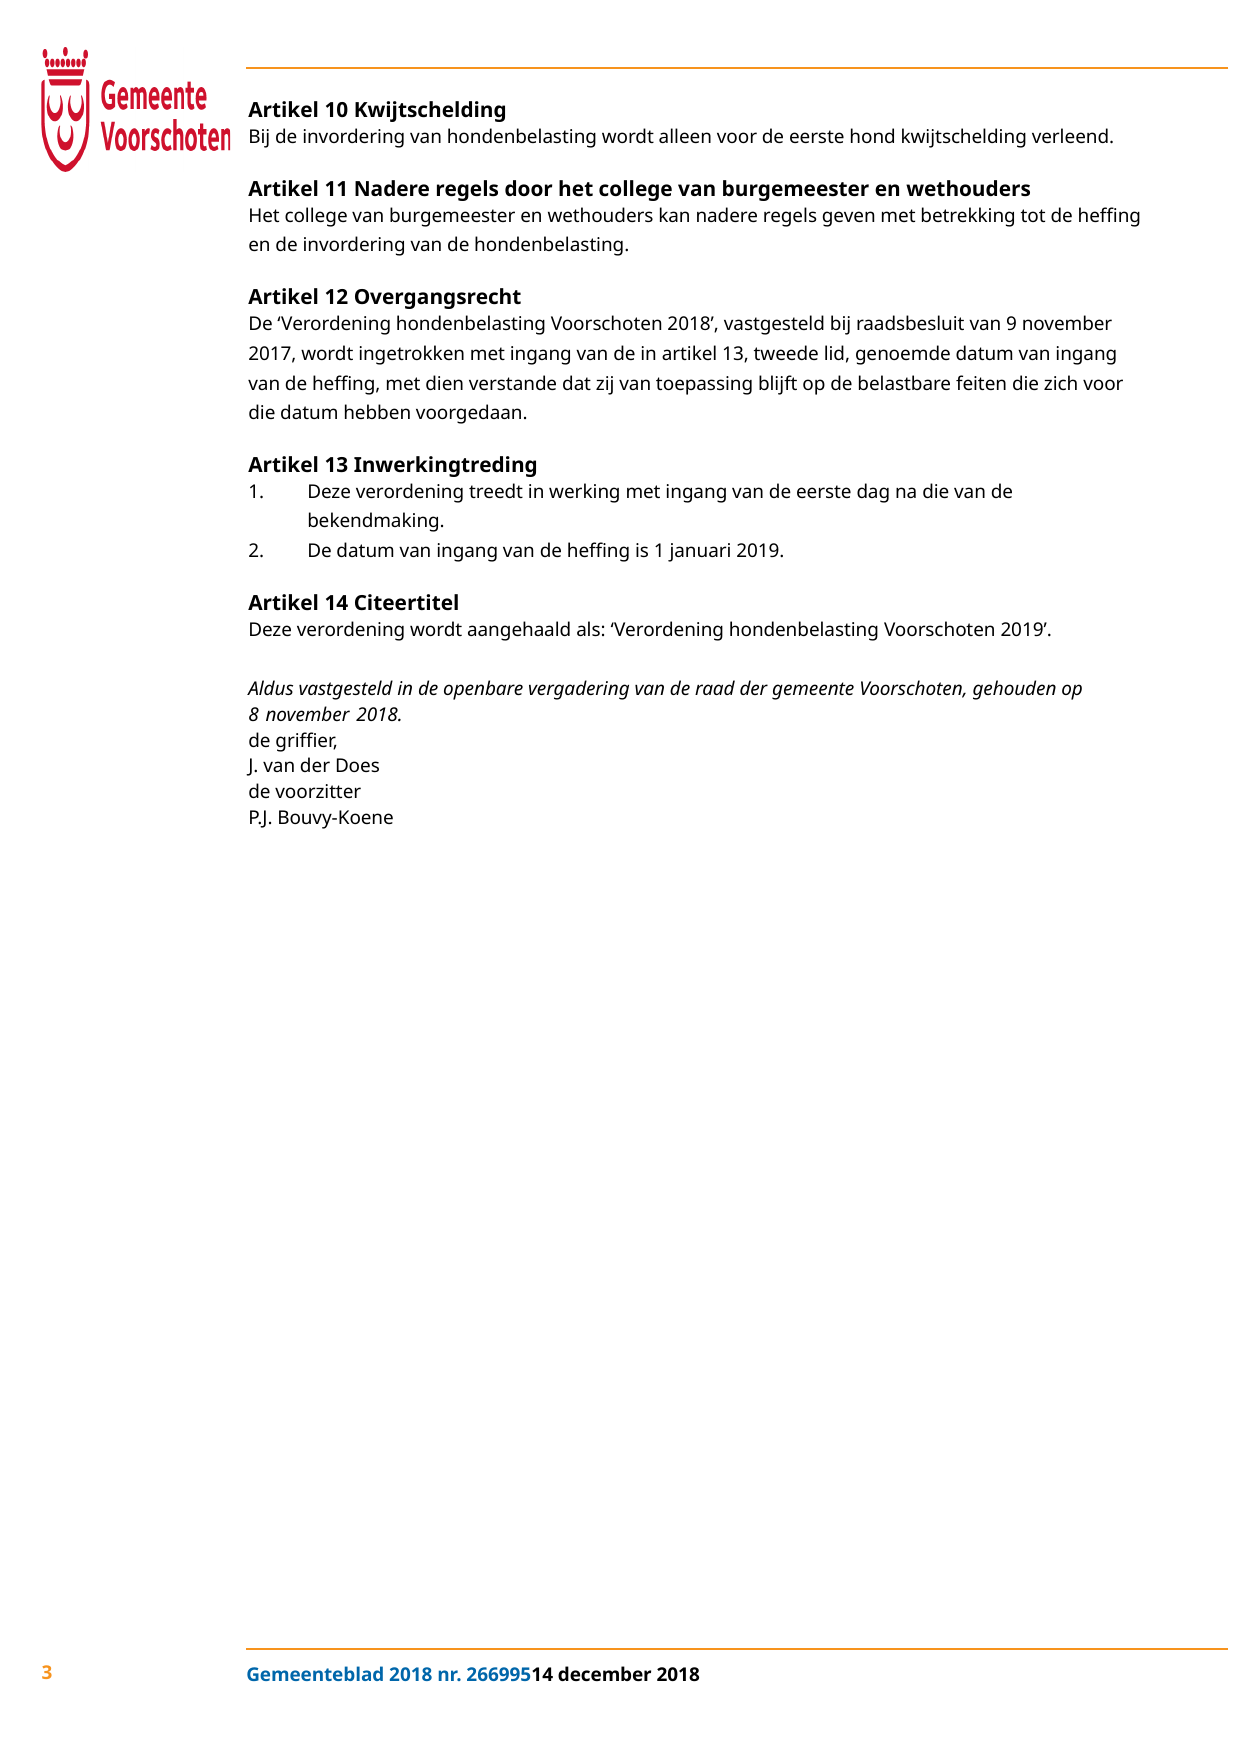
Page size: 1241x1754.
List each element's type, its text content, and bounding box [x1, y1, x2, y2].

text Artikel 11 Nadere regels door het college van burgemeester en wethouders [248, 174, 1152, 202]
text Aldus vastgesteld in de openbare vergadering van de raad der gemeente Voorschoten, gehouden op 8 november 2018. [248, 675, 1152, 727]
text Artikel 10 Kwijtschelding [248, 95, 1152, 123]
text Artikel 14 Citeertitel [248, 588, 1152, 616]
text Artikel 12 Overgangsrecht [248, 282, 1152, 311]
text J. van der Does [248, 752, 1152, 778]
list De datum van ingang van de heffing is 1 januari 2019. [248, 537, 1152, 563]
list Deze verordening treedt in werking met ingang van de eerste dag na die van de bekendmaking. [248, 478, 1152, 533]
picture [41, 47, 231, 172]
text Het college van burgemeester en wethouders kan nadere regels geven met betrekking tot de heffing en de invordering van de hondenbelasting. [248, 202, 1152, 257]
text Deze verordening wordt aangehaald als: ‘Verordening hondenbelasting Voorschoten 2019’. [248, 616, 1152, 642]
text Bij de invordering van hondenbelasting wordt alleen voor de eerste hond kwijtschelding verleend. [248, 123, 1152, 149]
text Artikel 13 Inwerkingtreding [248, 450, 1152, 478]
text de voorzitter [248, 778, 1152, 804]
text De ‘Verordening hondenbelasting Voorschoten 2018’, vastgesteld bij raadsbesluit van 9 november 2017, wordt ingetrokken met ingang van de in artikel 13, tweede lid, genoemde datum van ingang van de heffing, met dien verstande dat zij van toepassing blijft op de belastbare feiten die zich voor die datum hebben voorgedaan. [248, 311, 1152, 425]
text P.J. Bouvy-Koene [248, 804, 1152, 830]
text de griffier, [248, 727, 1152, 752]
